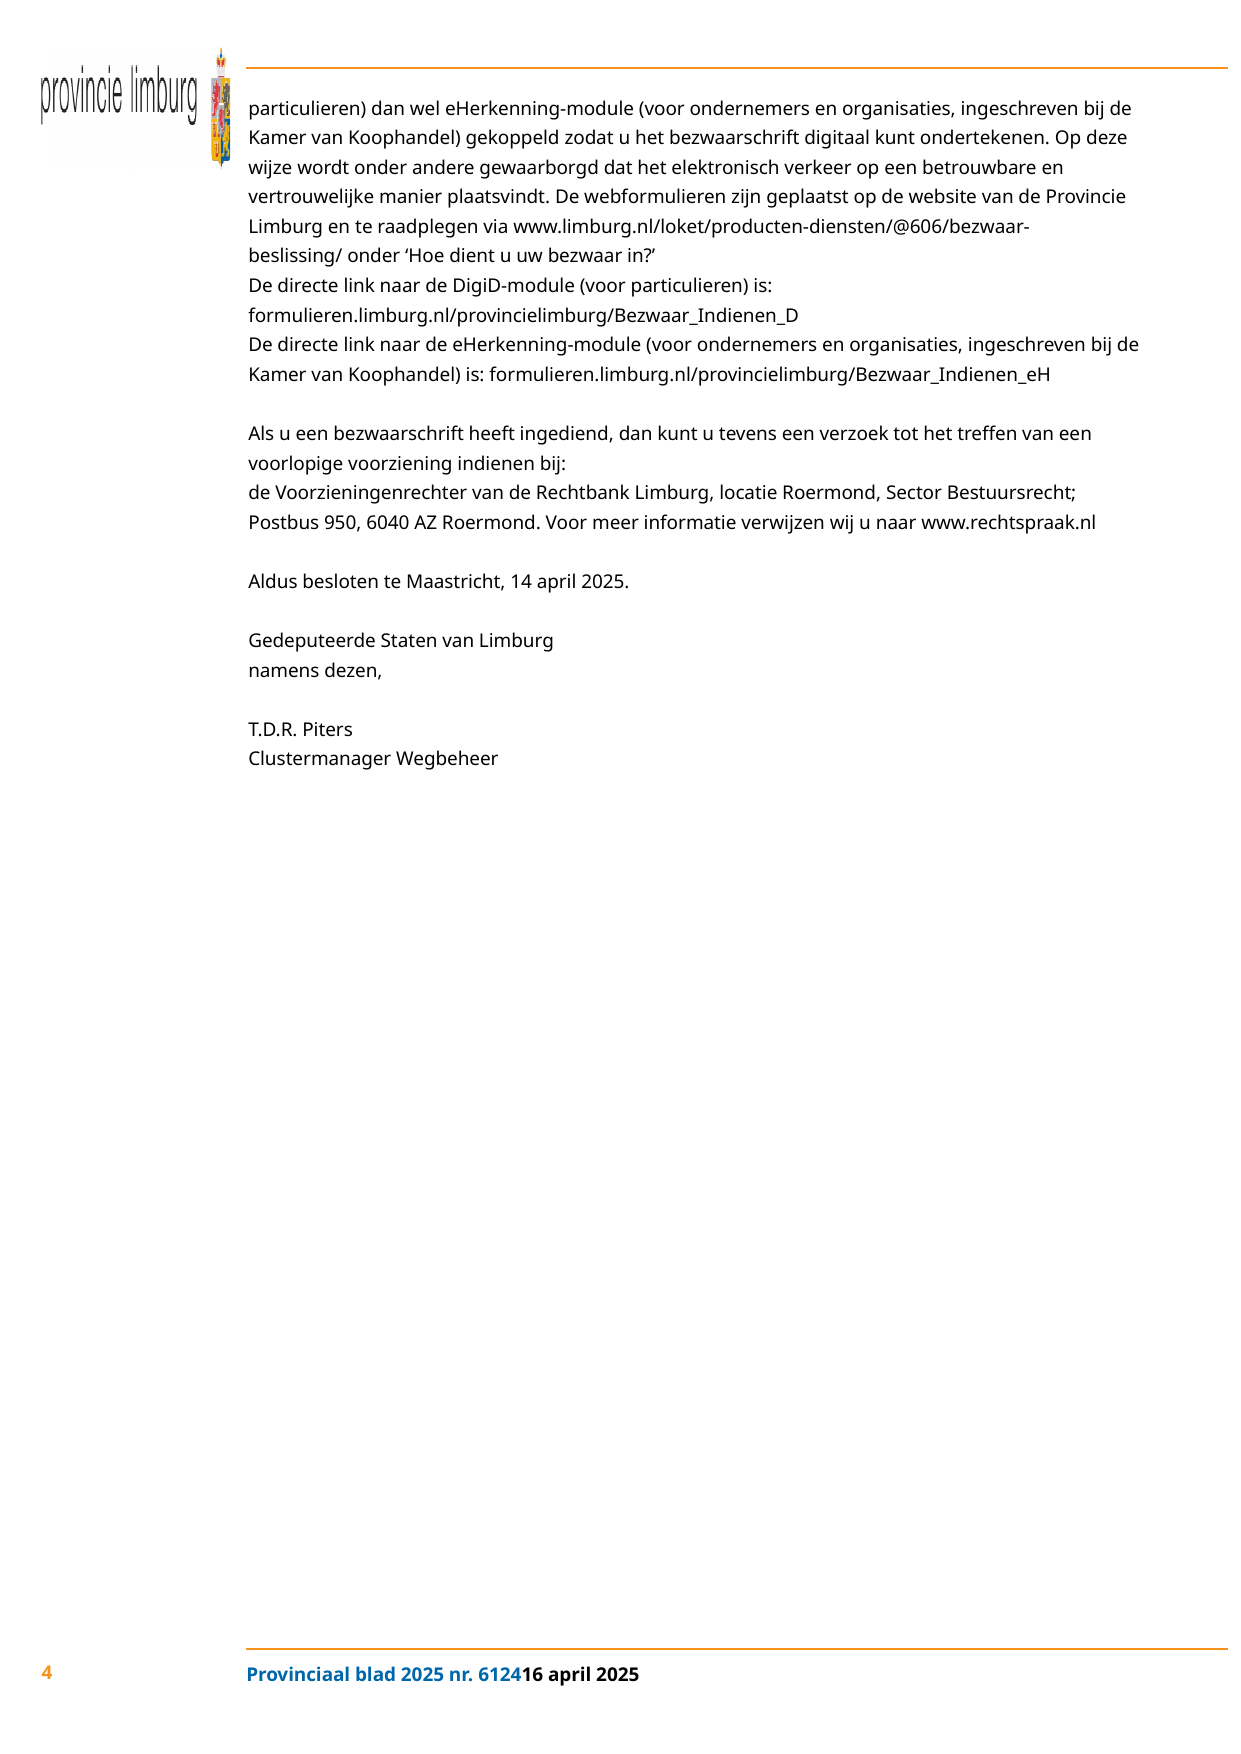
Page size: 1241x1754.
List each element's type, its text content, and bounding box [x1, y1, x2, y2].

text Gedeputeerde Staten van Limburg [248, 627, 1152, 653]
text Als u een bezwaarschrift heeft ingediend, dan kunt u tevens een verzoek tot het treffen van een voorlopige voorziening indienen bij: [248, 420, 1152, 476]
text Clustermanager Wegbeheer [248, 746, 1152, 771]
picture [41, 47, 231, 172]
text De directe link naar de eHerkenning-module (voor ondernemers en organisaties, ingeschreven bij de Kamer van Koophandel) is: formulieren.limburg.nl/provincielimburg/Bezwaar_Indienen_eH [248, 331, 1152, 387]
text Aldus besloten te Maastricht, 14 april 2025. [248, 568, 1152, 594]
text particulieren) dan wel eHerkenning-module (voor ondernemers en organisaties, ingeschreven bij de Kamer van Koophandel) gekoppeld zodat u het bezwaarschrift digitaal kunt ondertekenen. Op deze wijze wordt onder andere gewaarborgd dat het elektronisch verkeer op een betrouwbare en vertrouwelijke manier plaatsvindt. De webformulieren zijn geplaatst op de website van de Provincie Limburg en te raadplegen via www.limburg.nl/loket/producten-diensten/@606/bezwaar-beslissing/ onder ‘Hoe dient u uw bezwaar in?’ [248, 95, 1152, 268]
text De directe link naar de DigiD-module (voor particulieren) is: formulieren.limburg.nl/provincielimburg/Bezwaar_Indienen_D [248, 272, 1152, 328]
text T.D.R. Piters [248, 716, 1152, 742]
text de Voorzieningenrechter van de Rechtbank Limburg, locatie Roermond, Sector Bestuursrecht; Postbus 950, 6040 AZ Roermond. Voor meer informatie verwijzen wij u naar www.rechtspraak.nl [248, 479, 1152, 535]
text namens dezen, [248, 657, 1152, 683]
text ​ [248, 686, 1152, 712]
